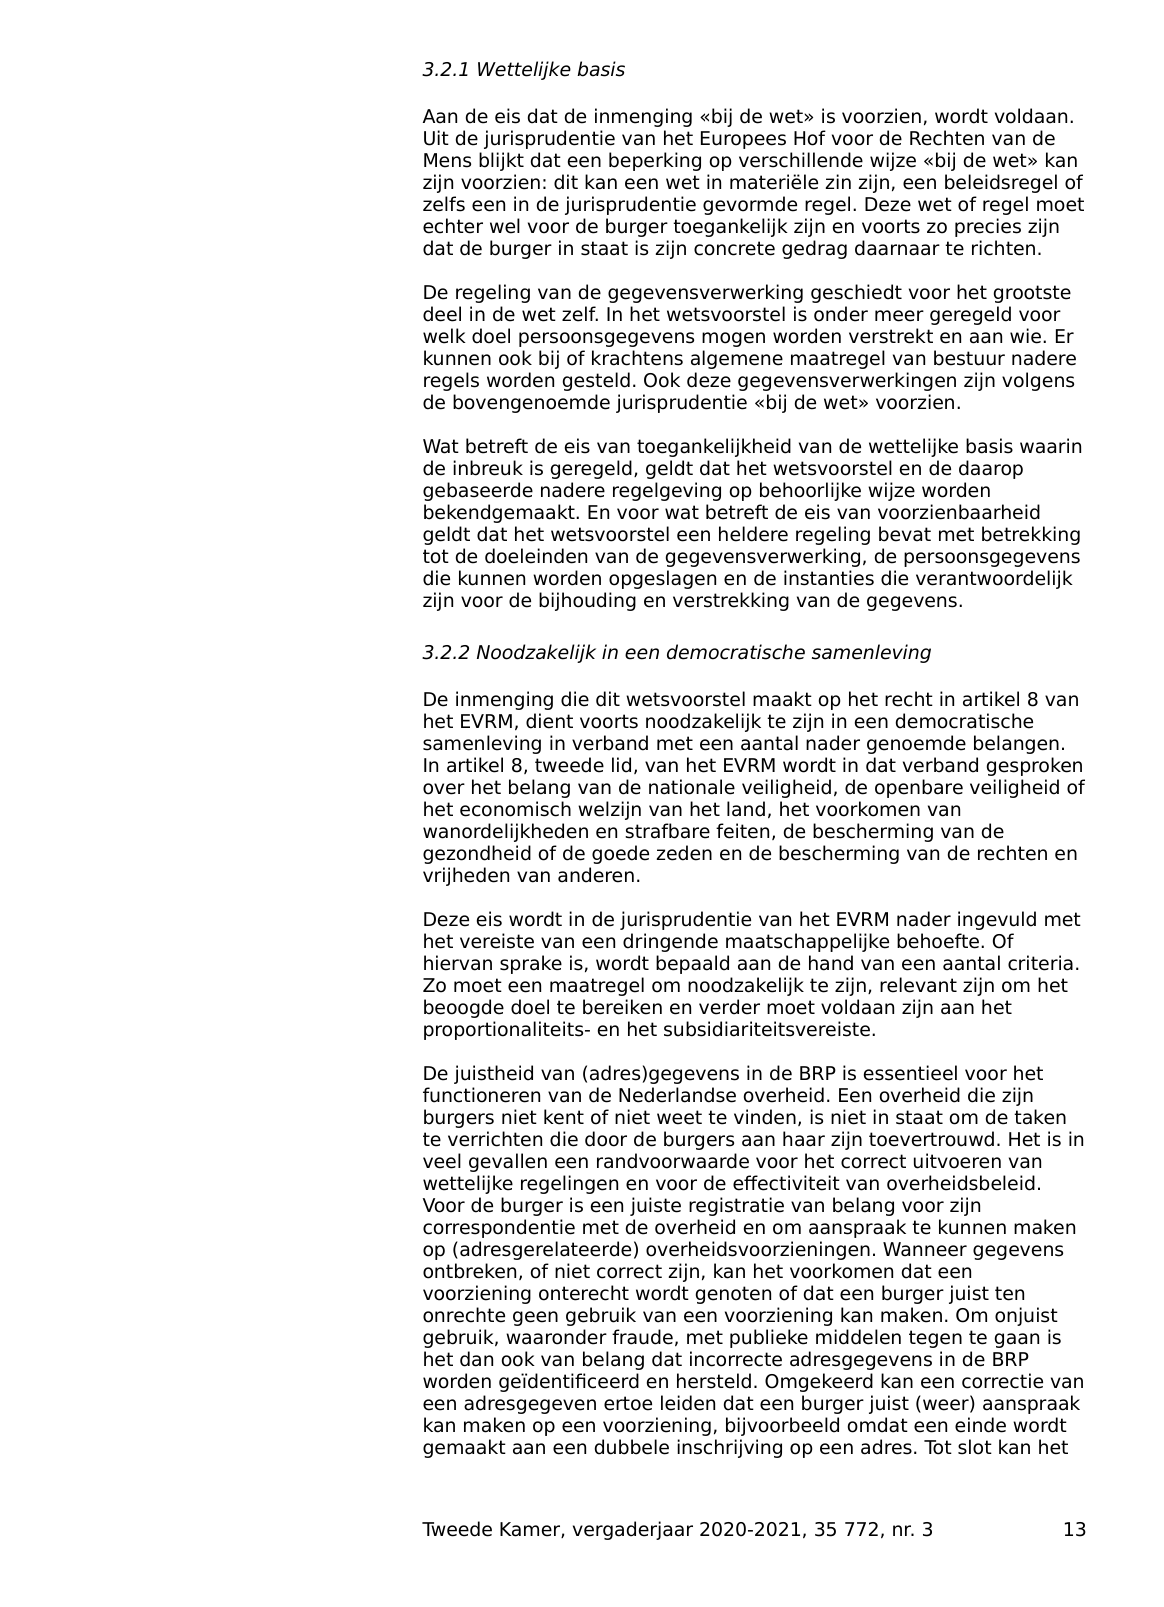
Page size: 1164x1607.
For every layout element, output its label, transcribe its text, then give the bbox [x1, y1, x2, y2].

text De juistheid van (adres)gegevens in de BRP is essentieel voor het functioneren van de Nederlandse overheid. Een overheid die zijn burgers niet kent of niet weet te vinden, is niet in staat om de taken te verrichten die door de burgers aan haar zijn toevertrouwd. Het is in veel gevallen een randvoorwaarde voor het correct uitvoeren van wettelijke regelingen en voor de effectiviteit van overheidsbeleid. Voor de burger is een juiste registratie van belang voor zijn correspondentie met de overheid en om aanspraak te kunnen maken op (adresgerelateerde) overheidsvoorzieningen. Wanneer gegevens ontbreken, of niet correct zijn, kan het voorkomen dat een voorziening onterecht wordt genoten of dat een burger juist ten onrechte geen gebruik van een voorziening kan maken. Om onjuist gebruik, waaronder fraude, met publieke middelen tegen te gaan is het dan ook van belang dat incorrecte adresgegevens in de BRP worden geïdentificeerd en hersteld. Omgekeerd kan een correctie van een adresgegeven ertoe leiden dat een burger juist (weer) aanspraak kan maken op een voorziening, bijvoorbeeld omdat een einde wordt gemaakt aan een dubbele inschrijving op een adres. Tot slot kan het [422, 1063, 1087, 1459]
text Wat betreft de eis van toegankelijkheid van de wettelijke basis waarin de inbreuk is geregeld, geldt dat het wetsvoorstel en de daarop gebaseerde nadere regelgeving op behoorlijke wijze worden bekendgemaakt. En voor wat betreft de eis van voorzienbaarheid geldt dat het wetsvoorstel een heldere regeling bevat met betrekking tot de doeleinden van de gegevensverwerking, de persoonsgegevens die kunnen worden opgeslagen en de instanties die verantwoordelijk zijn voor de bijhouding en verstrekking van de gegevens. [422, 436, 1087, 612]
text Aan de eis dat de inmenging «bij de wet» is voorzien, wordt voldaan. Uit de jurisprudentie van het Europees Hof voor de Rechten van de Mens blijkt dat een beperking op verschillende wijze «bij de wet» kan zijn voorzien: dit kan een wet in materiële zin zijn, een beleidsregel of zelfs een in de jurisprudentie gevormde regel. Deze wet of regel moet echter wel voor de burger toegankelijk zijn en voorts zo precies zijn dat de burger in staat is zijn concrete gedrag daarnaar te richten. [422, 106, 1087, 260]
text De inmenging die dit wetsvoorstel maakt op het recht in artikel 8 van het EVRM, dient voorts noodzakelijk te zijn in een democratische samenleving in verband met een aantal nader genoemde belangen. In artikel 8, tweede lid, van het EVRM wordt in dat verband gesproken over het belang van de nationale veiligheid, de openbare veiligheid of het economisch welzijn van het land, het voorkomen van wanordelijkheden en strafbare feiten, de bescherming van de gezondheid of de goede zeden en de bescherming van de rechten en vrijheden van anderen. [422, 689, 1087, 887]
subtitle 3.2.1 Wettelijke basis [422, 59, 1087, 81]
subtitle 3.2.2 Noodzakelijk in een democratische samenleving [422, 642, 1087, 664]
text Deze eis wordt in de jurisprudentie van het EVRM nader ingevuld met het vereiste van een dringende maatschappelijke behoefte. Of hiervan sprake is, wordt bepaald aan de hand van een aantal criteria. Zo moet een maatregel om noodzakelijk te zijn, relevant zijn om het beoogde doel te bereiken en verder moet voldaan zijn aan het proportionaliteits- en het subsidiariteitsvereiste. [422, 909, 1087, 1041]
text De regeling van de gegevensverwerking geschiedt voor het grootste deel in de wet zelf. In het wetsvoorstel is onder meer geregeld voor welk doel persoonsgegevens mogen worden verstrekt en aan wie. Er kunnen ook bij of krachtens algemene maatregel van bestuur nadere regels worden gesteld. Ook deze gegevensverwerkingen zijn volgens de bovengenoemde jurisprudentie «bij de wet» voorzien. [422, 282, 1087, 414]
